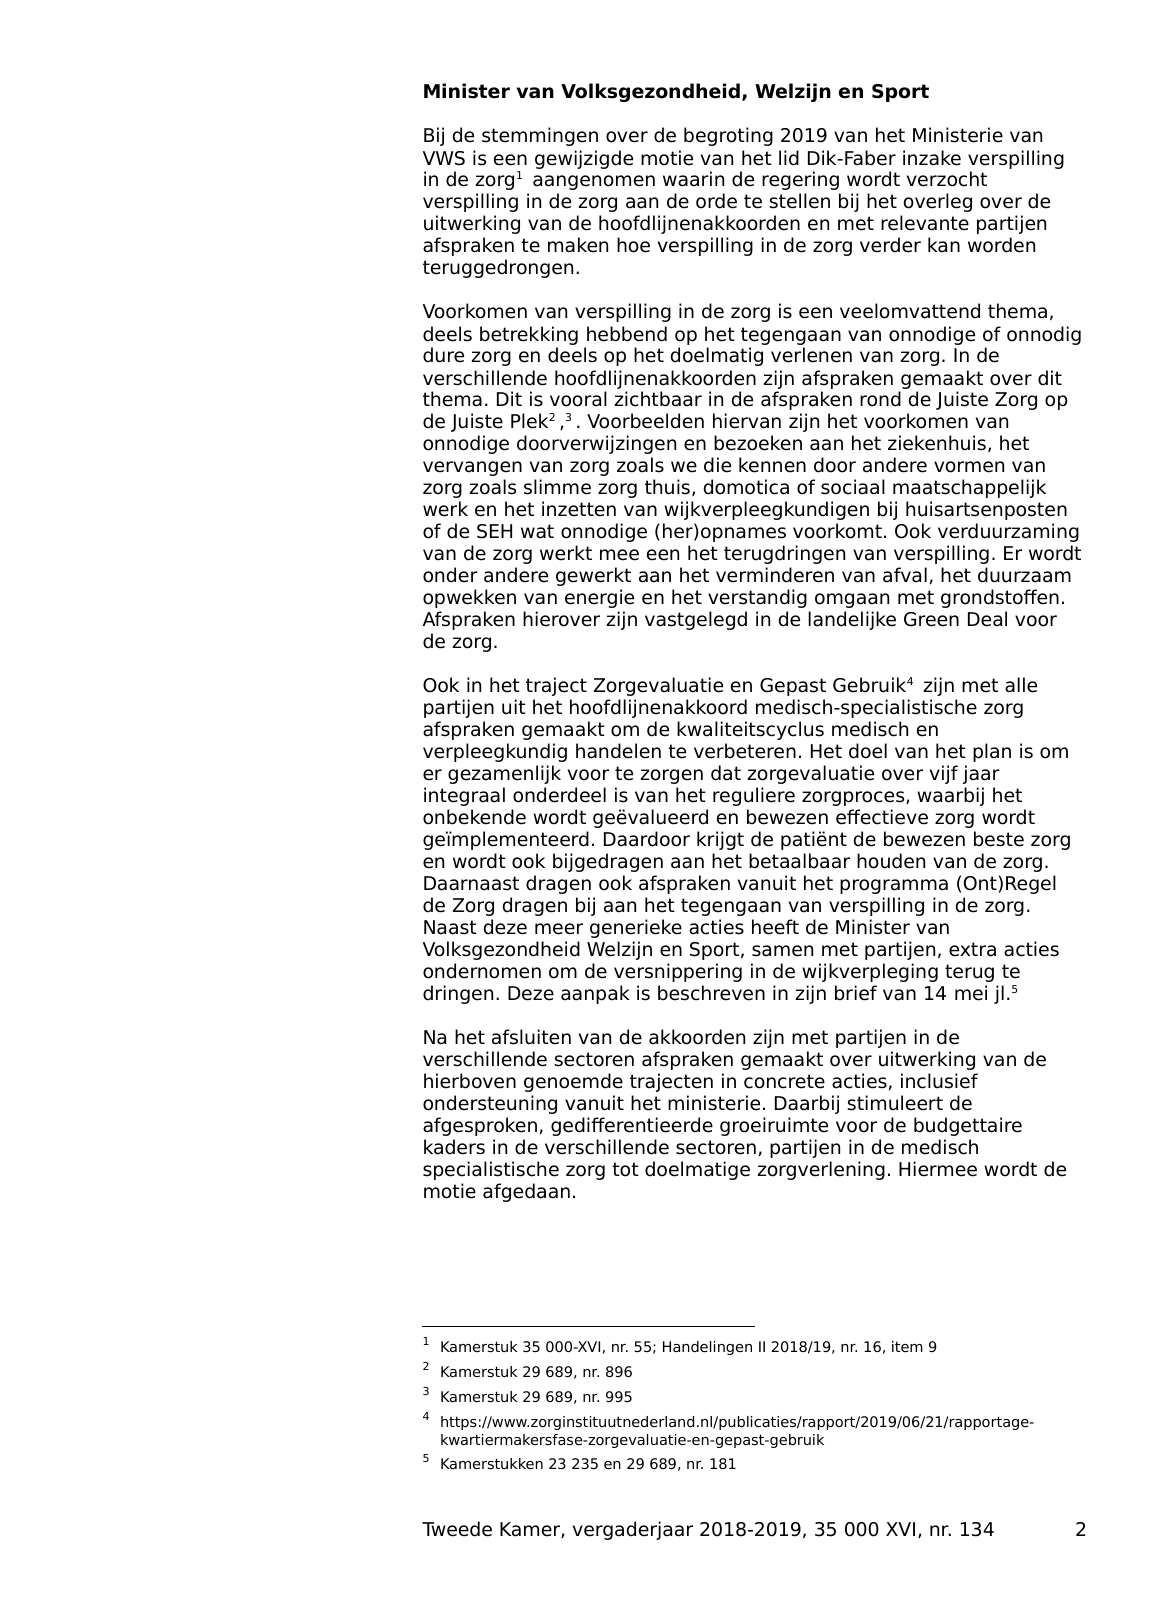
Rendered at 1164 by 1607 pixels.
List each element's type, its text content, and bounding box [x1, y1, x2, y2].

text Kamerstukken 23 235 en 29 689, nr. 181 [422, 1452, 1087, 1474]
text Bij de stemmingen over de begroting 2019 van het Ministerie van VWS is een gewijzigde motie van het lid Dik-Faber inzake verspilling in de zorg aangenomen waarin de regering wordt verzocht verspilling in de zorg aan de orde te stellen bij het overleg over de uitwerking van de hoofdlijnenakkoorden en met relevante partijen afspraken te maken hoe verspilling in de zorg verder kan worden teruggedrongen. [422, 125, 1087, 279]
text Ook in het traject Zorgevaluatie en Gepast Gebruik zijn met alle partijen uit het hoofdlijnenakkoord medisch-specialistische zorg afspraken gemaakt om de kwaliteitscyclus medisch en verpleegkundig handelen te verbeteren. Het doel van het plan is om er gezamenlijk voor te zorgen dat zorgevaluatie over vijf jaar integraal onderdeel is van het reguliere zorgproces, waarbij het onbekende wordt geëvalueerd en bewezen effectieve zorg wordt geïmplementeerd. Daardoor krijgt de patiënt de bewezen beste zorg en wordt ook bijgedragen aan het betaalbaar houden van de zorg. Daarnaast dragen ook afspraken vanuit het programma (Ont)Regel de Zorg dragen bij aan het tegengaan van verspilling in de zorg. Naast deze meer generieke acties heeft de Minister van Volksgezondheid Welzijn en Sport, samen met partijen, extra acties ondernomen om de versnippering in de wijkverpleging terug te dringen. Deze aanpak is beschreven in zijn brief van 14 mei jl. [422, 675, 1087, 1005]
text https://www.zorginstituutnederland.nl/publicaties/rapport/2019/06/21/rapportage-kwartiermakersfase-zorgevaluatie-en-gepast-gebruik [422, 1410, 1087, 1449]
text Kamerstuk 29 689, nr. 896 [422, 1360, 1087, 1382]
subtitle Minister van Volksgezondheid, Welzijn en Sport [422, 81, 1087, 103]
text Voorkomen van verspilling in de zorg is een veelomvattend thema, deels betrekking hebbend op het tegengaan van onnodige of onnodig dure zorg en deels op het doelmatig verlenen van zorg. In de verschillende hoofdlijnenakkoorden zijn afspraken gemaakt over dit thema. Dit is vooral zichtbaar in de afspraken rond de Juiste Zorg op de Juiste Plek,. Voorbeelden hiervan zijn het voorkomen van onnodige doorverwijzingen en bezoeken aan het ziekenhuis, het vervangen van zorg zoals we die kennen door andere vormen van zorg zoals slimme zorg thuis, domotica of sociaal maatschappelijk werk en het inzetten van wijkverpleegkundigen bij huisartsenposten of de SEH wat onnodige (her)opnames voorkomt. Ook verduurzaming van de zorg werkt mee een het terugdringen van verspilling. Er wordt onder andere gewerkt aan het verminderen van afval, het duurzaam opwekken van energie en het verstandig omgaan met grondstoffen. Afspraken hierover zijn vastgelegd in de landelijke Green Deal voor de zorg. [422, 301, 1087, 653]
text Kamerstuk 35 000-XVI, nr. 55; Handelingen II 2018/19, nr. 16, item 9 [422, 1335, 1087, 1357]
text Kamerstuk 29 689, nr. 995 [422, 1385, 1087, 1407]
text Na het afsluiten van de akkoorden zijn met partijen in de verschillende sectoren afspraken gemaakt over uitwerking van de hierboven genoemde trajecten in concrete acties, inclusief ondersteuning vanuit het ministerie. Daarbij stimuleert de afgesproken, gedifferentieerde groeiruimte voor de budgettaire kaders in de verschillende sectoren, partijen in de medisch specialistische zorg tot doelmatige zorgverlening. Hiermee wordt de motie afgedaan. [422, 1027, 1087, 1203]
